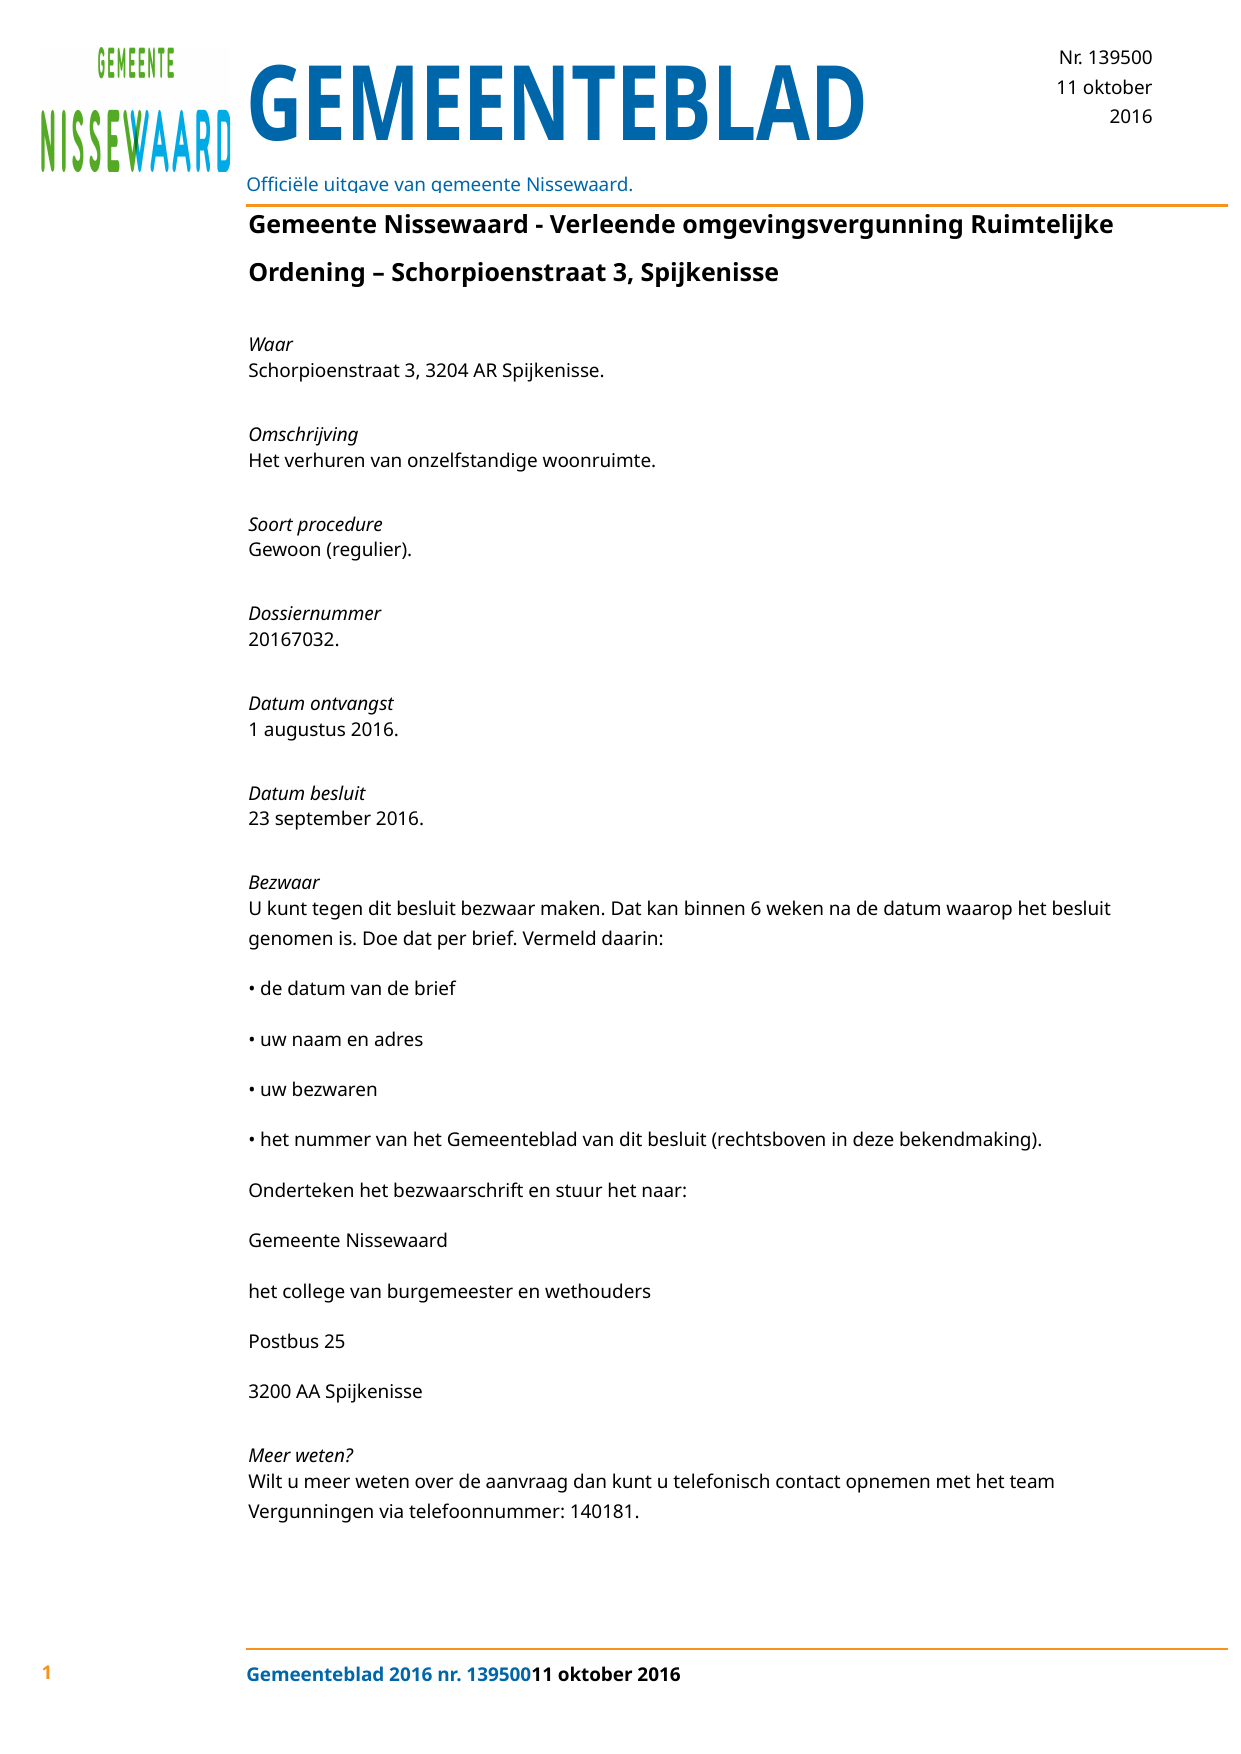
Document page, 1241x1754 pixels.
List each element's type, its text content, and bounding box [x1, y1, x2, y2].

text U kunt tegen dit besluit bezwaar maken. Dat kan binnen 6 weken na de datum waarop het besluit genomen is. Doe dat per brief. Vermeld daarin: [248, 895, 1152, 951]
text Gemeente Nissewaard [248, 1227, 1152, 1253]
text • het nummer van het Gemeenteblad van dit besluit (rechtsboven in deze bekendmaking). [248, 1127, 1152, 1152]
text Omschrijving [248, 421, 1152, 447]
text Gewoon (regulier). [248, 537, 1152, 562]
picture [41, 47, 231, 172]
text het college van burgemeester en wethouders [248, 1278, 1152, 1303]
text Bezwaar [248, 869, 1152, 895]
text 20167032. [248, 626, 1152, 652]
text Gemeente Nissewaard - Verleende omgevingsvergunning Ruimtelijke Ordening – Schorpioenstraat 3, Spijkenisse [248, 207, 1152, 288]
text 3200 AA Spijkenisse [248, 1379, 1152, 1404]
text Meer weten? [248, 1443, 1152, 1468]
text Onderteken het bezwaarschrift en stuur het naar: [248, 1177, 1152, 1203]
text Waar [248, 331, 1152, 357]
text 1 augustus 2016. [248, 716, 1152, 742]
text Soort procedure [248, 511, 1152, 537]
text Schorpioenstraat 3, 3204 AR Spijkenisse. [248, 357, 1152, 383]
text 23 september 2016. [248, 806, 1152, 831]
picture [201, 122, 206, 138]
picture [200, 151, 206, 172]
text Het verhuren van onzelfstandige woonruimte. [248, 447, 1152, 473]
picture [222, 122, 227, 160]
text Wilt u meer weten over de aanvraag dan kunt u telefonisch contact opnemen met het team Vergunningen via telefoonnummer: 140181. [248, 1468, 1152, 1524]
picture [154, 157, 165, 172]
text Dossiernummer [248, 601, 1152, 626]
picture [176, 157, 187, 172]
text Datum ontvangst [248, 690, 1152, 716]
text • uw naam en adres [248, 1026, 1152, 1051]
text Datum besluit [248, 780, 1152, 806]
text Postbus 25 [248, 1328, 1152, 1354]
text • de datum van de brief [248, 975, 1152, 1001]
text • uw bezwaren [248, 1076, 1152, 1102]
